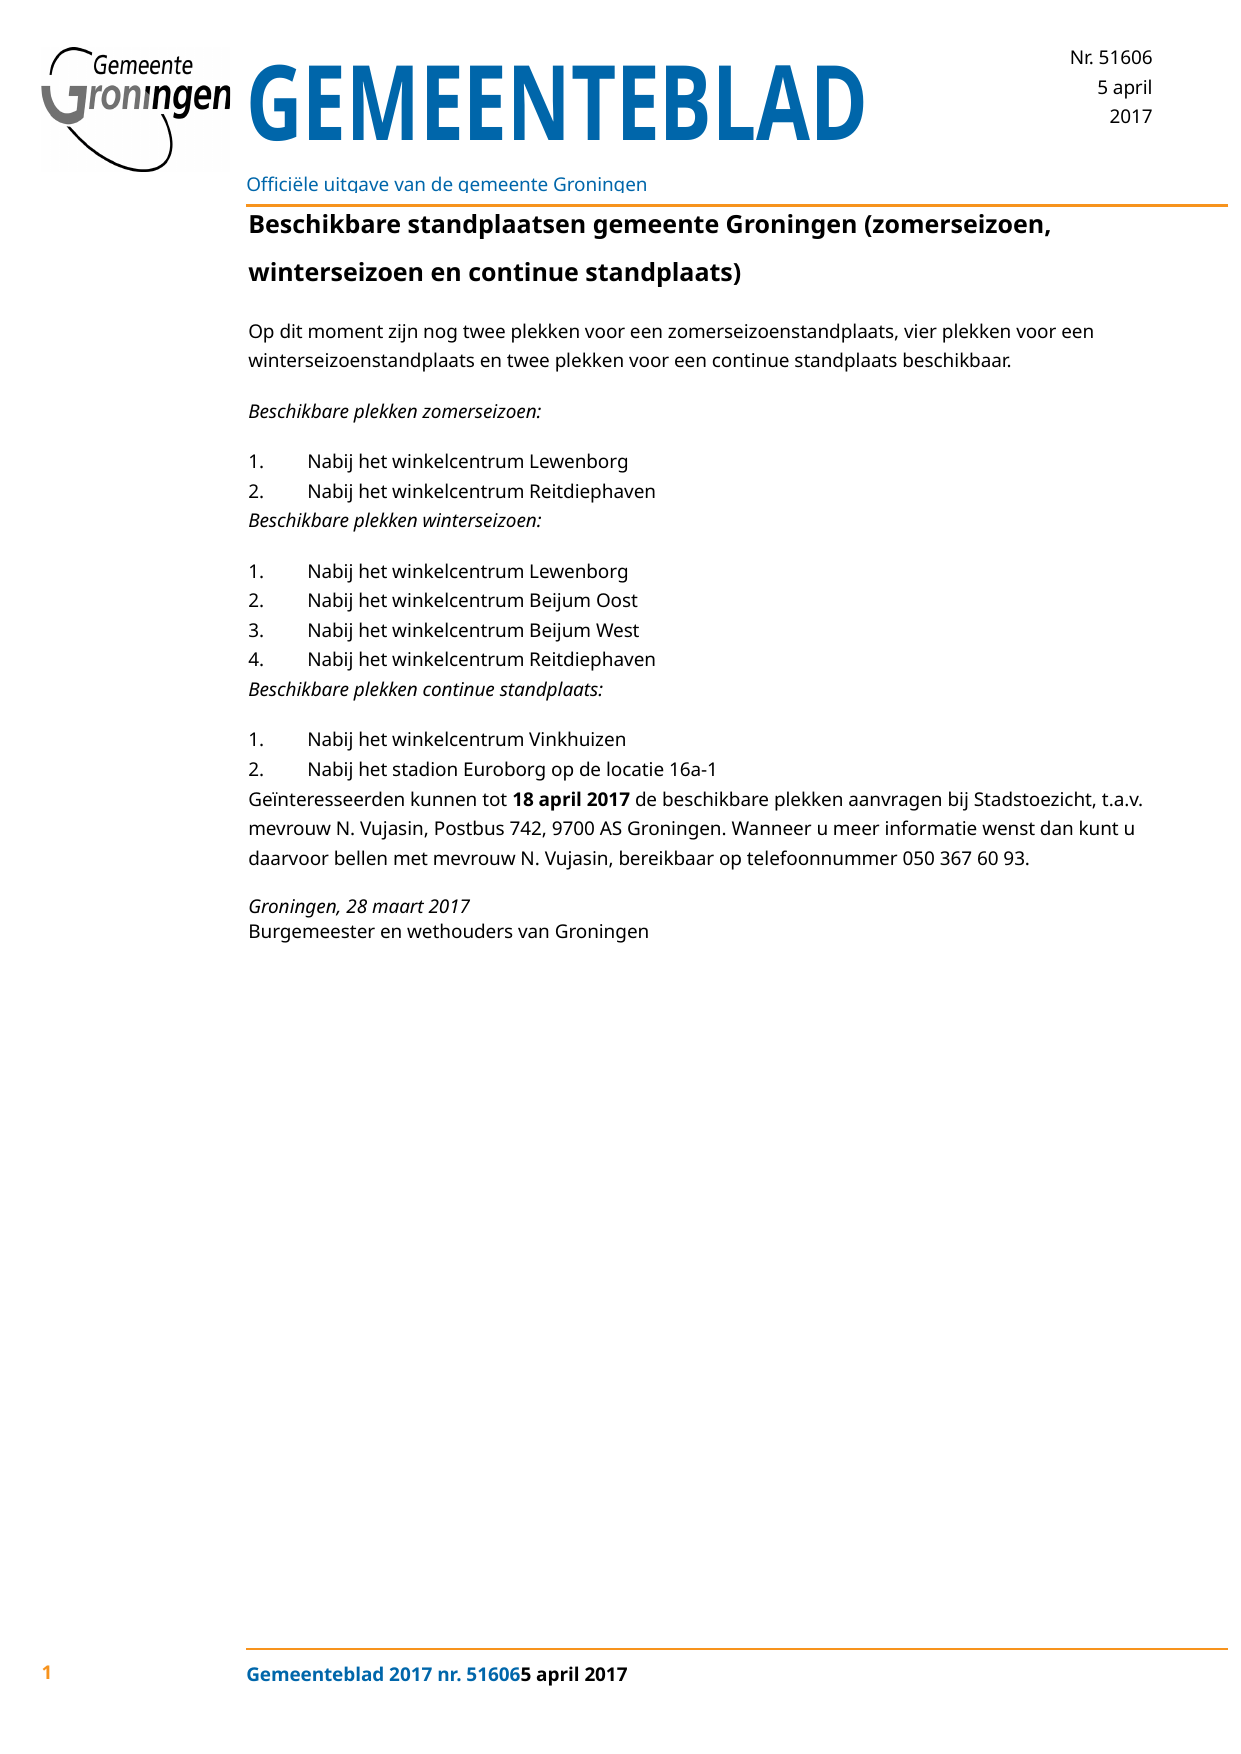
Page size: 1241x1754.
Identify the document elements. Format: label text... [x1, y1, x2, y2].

list Nabij het stadion Euroborg op de locatie 16a-1 [248, 756, 1152, 782]
list Nabij het winkelcentrum Beijum West [248, 617, 1152, 643]
text Geïnteresseerden kunnen tot 18 april 2017 de beschikbare plekken aanvragen bij Stadstoezicht, t.a.v. mevrouw N. Vujasin, Postbus 742, 9700 AS Groningen. Wanneer u meer informatie wenst dan kunt u daarvoor bellen met mevrouw N. Vujasin, bereikbaar op telefoonnummer 050 367 60 93. [248, 786, 1152, 871]
list Nabij het winkelcentrum Reitdiephaven [248, 647, 1152, 672]
text Beschikbare plekken winterseizoen: [248, 507, 1152, 533]
list Nabij het winkelcentrum Vinkhuizen [248, 727, 1152, 752]
list Nabij het winkelcentrum Reitdiephaven [248, 478, 1152, 504]
picture [41, 47, 231, 172]
list Nabij het winkelcentrum Lewenborg [248, 558, 1152, 584]
text Groningen, 28 maart 2017 [248, 893, 1152, 918]
list Nabij het winkelcentrum Beijum Oost [248, 587, 1152, 613]
list Nabij het winkelcentrum Lewenborg [248, 448, 1152, 474]
text Beschikbare standplaatsen gemeente Groningen (zomerseizoen, winterseizoen en continue standplaats) [248, 207, 1152, 288]
text Burgemeester en wethouders van Groningen [248, 918, 1152, 944]
text Beschikbare plekken zomerseizoen: [248, 398, 1152, 424]
text Beschikbare plekken continue standplaats: [248, 676, 1152, 702]
text Op dit moment zijn nog twee plekken voor een zomerseizoenstandplaats, vier plekken voor een winterseizoenstandplaats en twee plekken voor een continue standplaats beschikbaar. [248, 318, 1152, 373]
